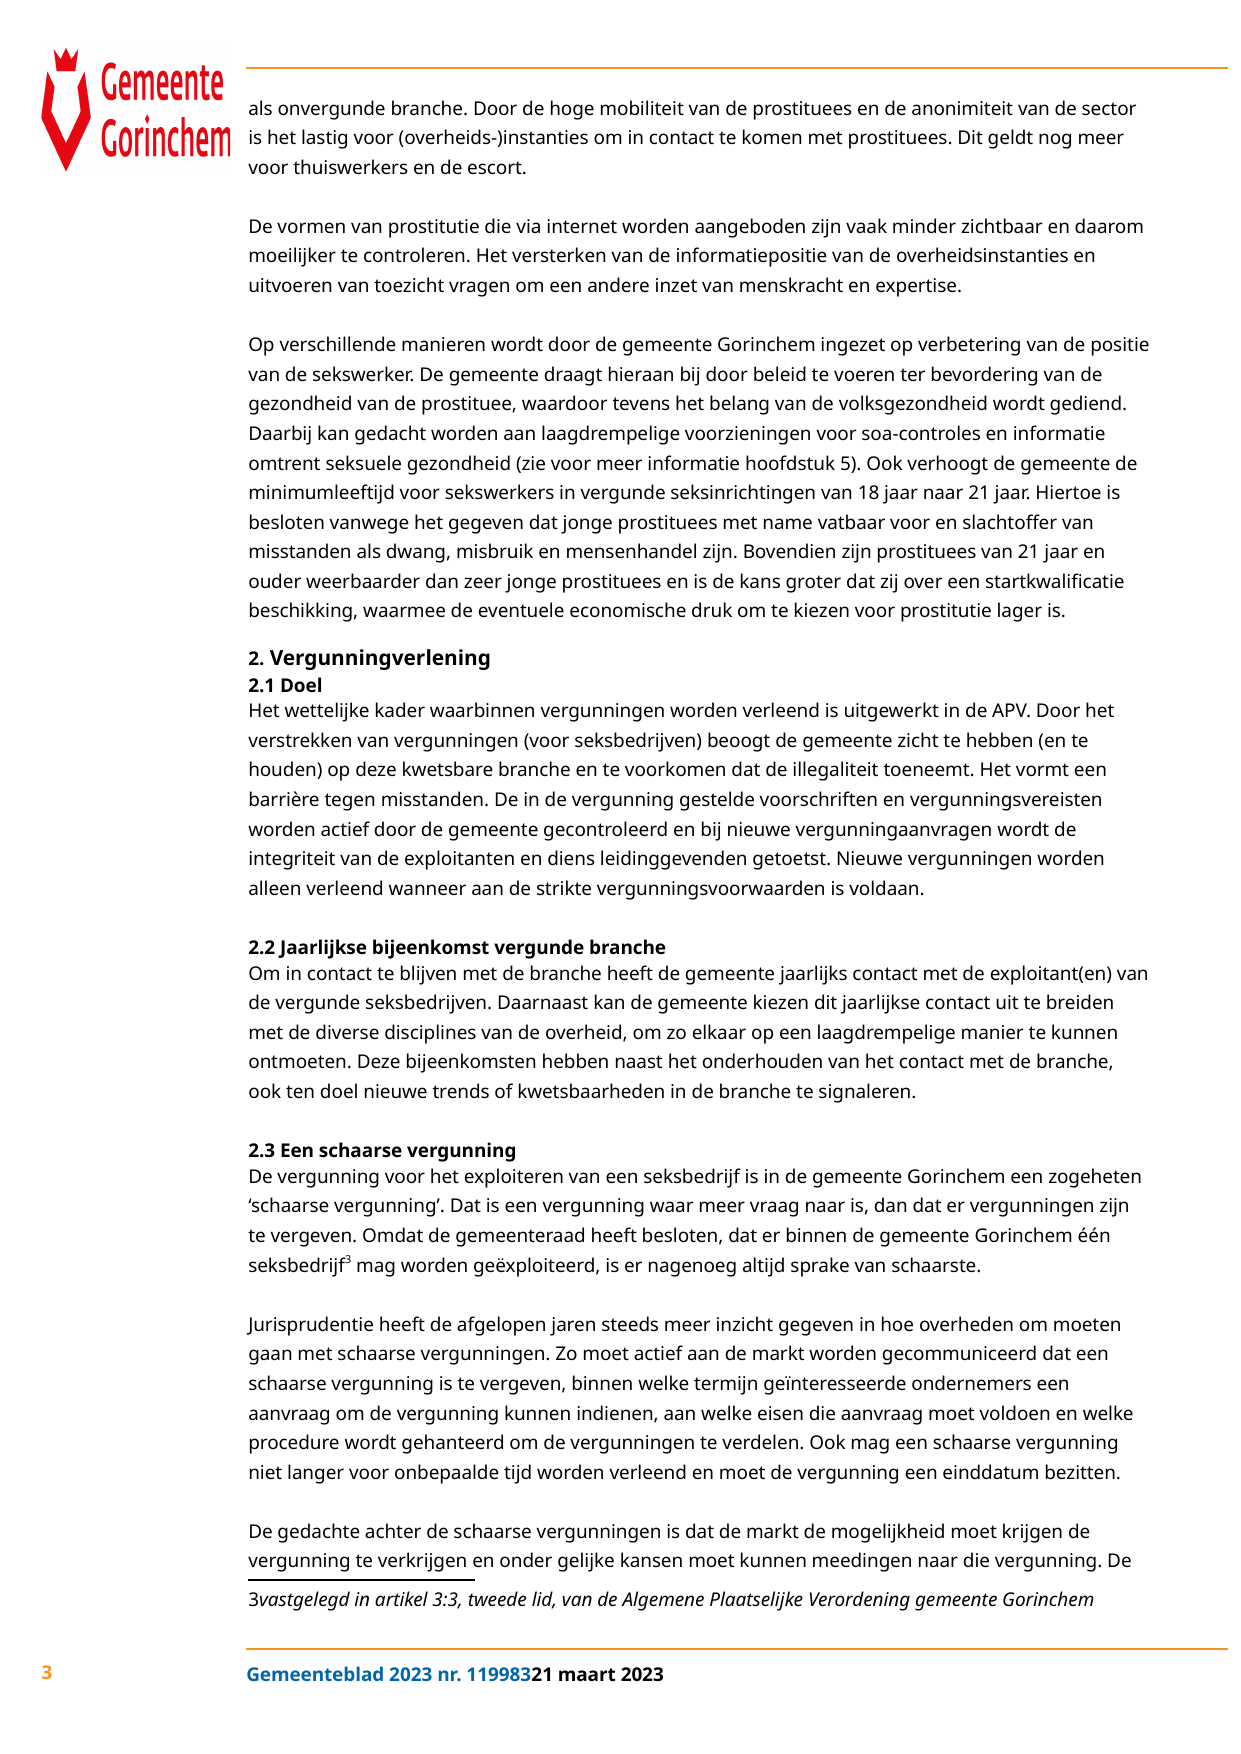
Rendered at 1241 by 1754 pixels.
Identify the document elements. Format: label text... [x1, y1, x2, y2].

text De vergunning voor het exploiteren van een seksbedrijf is in de gemeente Gorinchem een zogeheten ‘schaarse vergunning’. Dat is een vergunning waar meer vraag naar is, dan dat er vergunningen zijn te vergeven. Omdat de gemeenteraad heeft besloten, dat er binnen de gemeente Gorinchem één seksbedrijf mag worden geëxploiteerd, is er nagenoeg altijd sprake van schaarste. [248, 1163, 1152, 1278]
text Het wettelijke kader waarbinnen vergunningen worden verleend is uitgewerkt in de APV. Door het verstrekken van vergunningen (voor seksbedrijven) beoogt de gemeente zicht te hebben (en te houden) op deze kwetsbare branche en te voorkomen dat de illegaliteit toeneemt. Het vormt een barrière tegen misstanden. De in de vergunning gestelde voorschriften en vergunningsvereisten worden actief door de gemeente gecontroleerd en bij nieuwe vergunningaanvragen wordt de integriteit van de exploitanten en diens leidinggevenden getoetst. Nieuwe vergunningen worden alleen verleend wanneer aan de strikte vergunningsvoorwaarden is voldaan. [248, 697, 1152, 901]
picture [41, 47, 231, 172]
text vastgelegd in artikel 3:3, tweede lid, van de Algemene Plaatselijke Verordening gemeente Gorinchem [248, 1586, 1152, 1612]
text De vormen van prostitutie die via internet worden aangeboden zijn vaak minder zichtbaar en daarom moeilijker te controleren. Het versterken van de informatiepositie van de overheidsinstanties en uitvoeren van toezicht vragen om een andere inzet van menskracht en expertise. [248, 213, 1152, 298]
text Op verschillende manieren wordt door de gemeente Gorinchem ingezet op verbetering van de positie van de sekswerker. De gemeente draagt hieraan bij door beleid te voeren ter bevordering van de gezondheid van de prostituee, waardoor tevens het belang van de volksgezondheid wordt gediend. Daarbij kan gedacht worden aan laagdrempelige voorzieningen voor soa-controles en informatie omtrent seksuele gezondheid (zie voor meer informatie hoofdstuk 5). Ook verhoogt de gemeente de minimumleeftijd voor sekswerkers in vergunde seksinrichtingen van 18 jaar naar 21 jaar. Hiertoe is besloten vanwege het gegeven dat jonge prostituees met name vatbaar voor en slachtoffer van misstanden als dwang, misbruik en mensenhandel zijn. Bovendien zijn prostituees van 21 jaar en ouder weerbaarder dan zeer jonge prostituees en is de kans groter dat zij over een startkwalificatie beschikking, waarmee de eventuele economische druk om te kiezen voor prostitutie lager is. [248, 331, 1152, 623]
text 2.1 Doel [248, 672, 1152, 697]
text Om in contact te blijven met de branche heeft de gemeente jaarlijks contact met de exploitant(en) van de vergunde seksbedrijven. Daarnaast kan de gemeente kiezen dit jaarlijkse contact uit te breiden met de diverse disciplines van de overheid, om zo elkaar op een laagdrempelige manier te kunnen ontmoeten. Deze bijeenkomsten hebben naast het onderhouden van het contact met de branche, ook ten doel nieuwe trends of kwetsbaarheden in de branche te signaleren. [248, 960, 1152, 1104]
text 2.2 Jaarlijkse bijeenkomst vergunde branche [248, 934, 1152, 960]
text Jurisprudentie heeft de afgelopen jaren steeds meer inzicht gegeven in hoe overheden om moeten gaan met schaarse vergunningen. Zo moet actief aan de markt worden gecommuniceerd dat een schaarse vergunning is te vergeven, binnen welke termijn geïnteresseerde ondernemers een aanvraag om de vergunning kunnen indienen, aan welke eisen die aanvraag moet voldoen en welke procedure wordt gehanteerd om de vergunningen te verdelen. Ook mag een schaarse vergunning niet langer voor onbepaalde tijd worden verleend en moet de vergunning een einddatum bezitten. [248, 1311, 1152, 1485]
text 2.3 Een schaarse vergunning [248, 1137, 1152, 1163]
text 2. Vergunningverlening [248, 643, 1152, 672]
text als onvergunde branche. Door de hoge mobiliteit van de prostituees en de anonimiteit van de sector is het lastig voor (overheids-)instanties om in contact te komen met prostituees. Dit geldt nog meer voor thuiswerkers en de escort. [248, 95, 1152, 180]
text De gedachte achter de schaarse vergunningen is dat de markt de mogelijkheid moet krijgen de vergunning te verkrijgen en onder gelijke kansen moet kunnen meedingen naar die vergunning. De [248, 1518, 1152, 1573]
